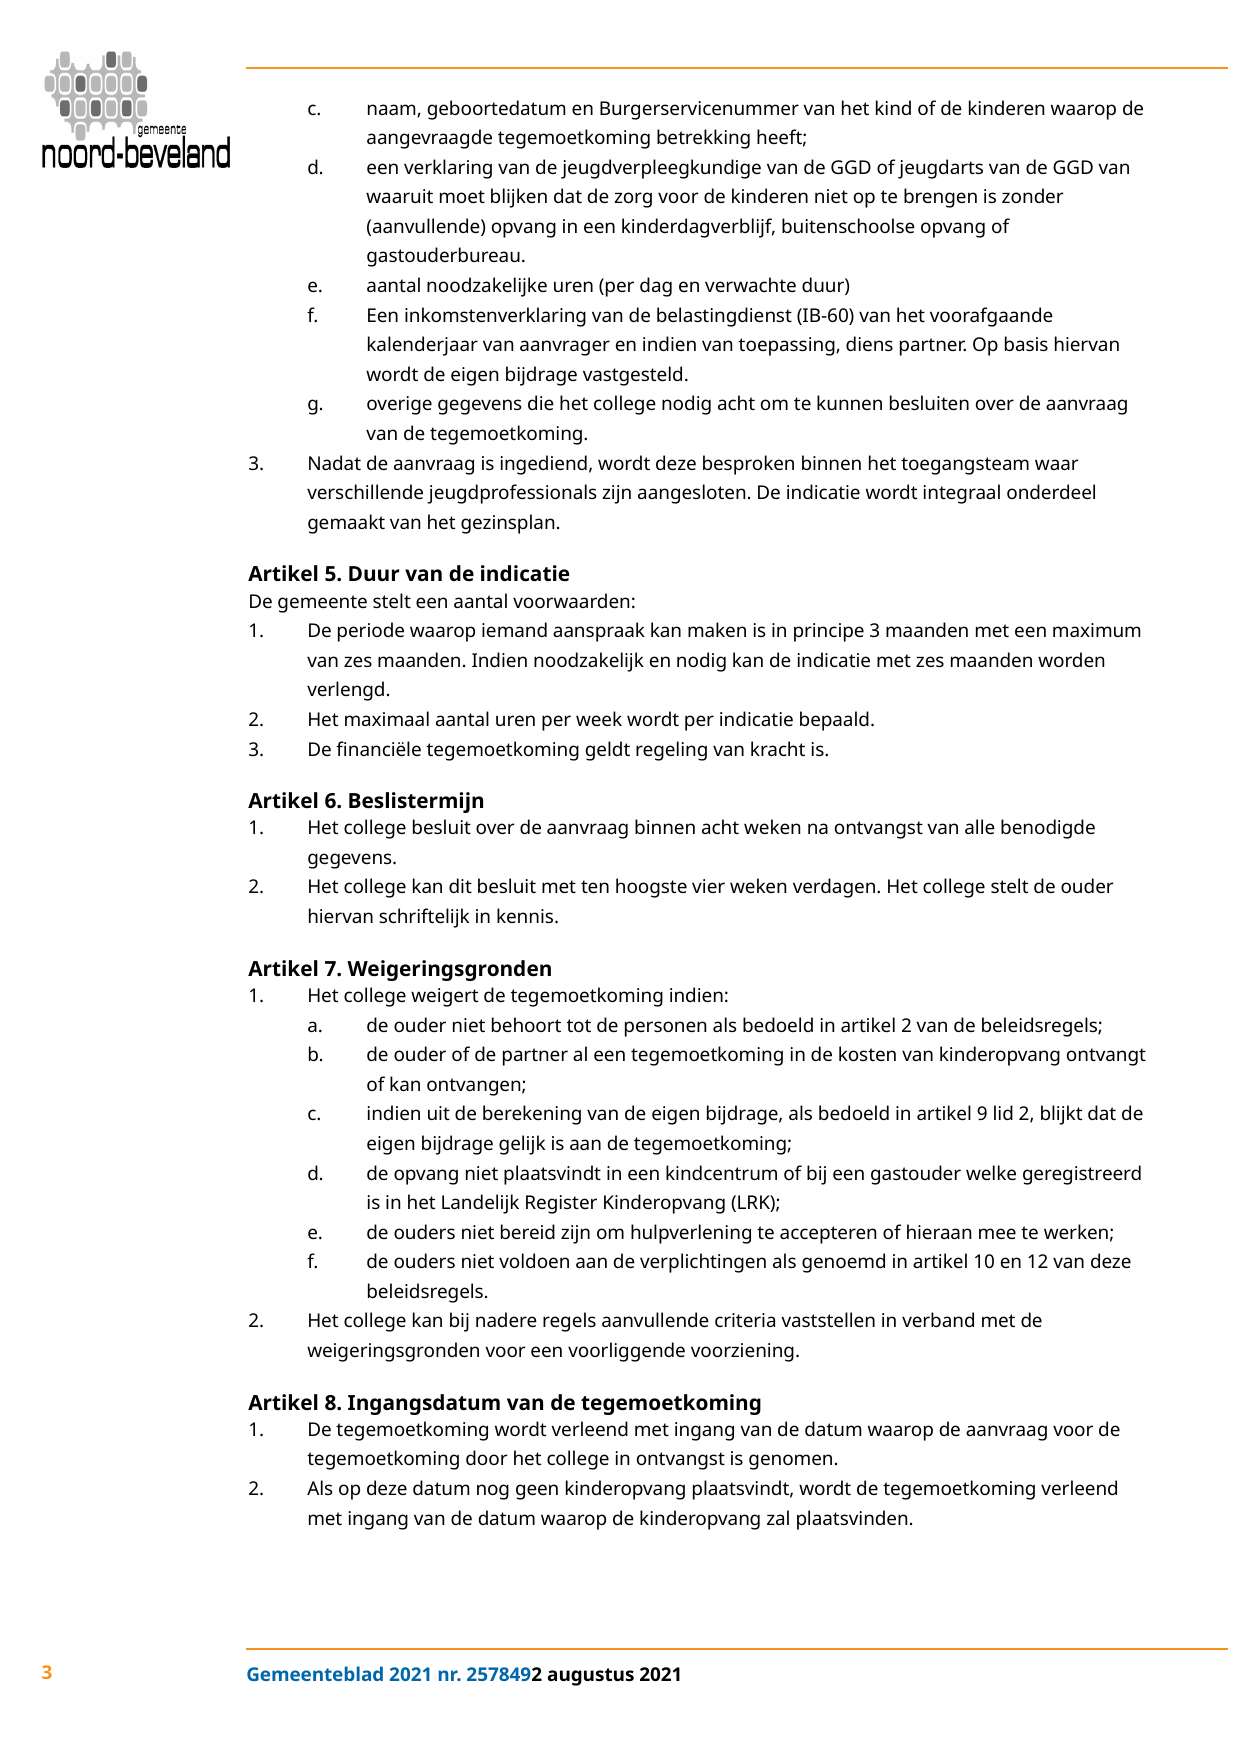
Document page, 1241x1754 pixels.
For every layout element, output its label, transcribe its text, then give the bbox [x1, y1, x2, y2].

text Artikel 8. Ingangsdatum van de tegemoetkoming [248, 1388, 1152, 1416]
list naam, geboortedatum en Burgerservicenummer van het kind of de kinderen waarop de aangevraagde tegemoetkoming betrekking heeft; [307, 95, 1152, 150]
text De gemeente stelt een aantal voorwaarden: [248, 588, 1152, 613]
list de opvang niet plaatsvindt in een kindcentrum of bij een gastouder welke geregistreerd is in het Landelijk Register Kinderopvang (LRK); [307, 1160, 1152, 1215]
list de ouders niet voldoen aan de verplichtingen als genoemd in artikel 10 en 12 van deze beleidsregels. [307, 1248, 1152, 1304]
list Nadat de aanvraag is ingediend, wordt deze besproken binnen het toegangsteam waar verschillende jeugdprofessionals zijn aangesloten. De indicatie wordt integraal onderdeel gemaakt van het gezinsplan. [248, 450, 1152, 535]
list Een inkomstenverklaring van de belastingdienst (IB-60) van het voorafgaande kalenderjaar van aanvrager en indien van toepassing, diens partner. Op basis hiervan wordt de eigen bijdrage vastgesteld. [307, 302, 1152, 387]
list aantal noodzakelijke uren (per dag en verwachte duur) [307, 272, 1152, 298]
list Het college kan bij nadere regels aanvullende criteria vaststellen in verband met de weigeringsgronden voor een voorliggende voorziening. [248, 1308, 1152, 1363]
list overige gegevens die het college nodig acht om te kunnen besluiten over de aanvraag van de tegemoetkoming. [307, 391, 1152, 446]
list de ouder of de partner al een tegemoetkoming in de kosten van kinderopvang ontvangt of kan ontvangen; [307, 1041, 1152, 1097]
text Artikel 5. Duur van de indicatie [248, 559, 1152, 588]
list De financiële tegemoetkoming geldt regeling van kracht is. [248, 736, 1152, 761]
list Het college weigert de tegemoetkoming indien: [248, 982, 1152, 1008]
list Het college kan dit besluit met ten hoogste vier weken verdagen. Het college stelt de ouder hiervan schriftelijk in kennis. [248, 874, 1152, 929]
list Het maximaal aantal uren per week wordt per indicatie bepaald. [248, 706, 1152, 732]
list de ouders niet bereid zijn om hulpverlening te accepteren of hieraan mee te werken; [307, 1219, 1152, 1244]
list De tegemoetkoming wordt verleend met ingang van de datum waarop de aanvraag voor de tegemoetkoming door het college in ontvangst is genomen. [248, 1416, 1152, 1471]
text Artikel 6. Beslistermijn [248, 786, 1152, 814]
list een verklaring van de jeugdverpleegkundige van de GGD of jeugdarts van de GGD van waaruit moet blijken dat de zorg voor de kinderen niet op te brengen is zonder (aanvullende) opvang in een kinderdagverblijf, buitenschoolse opvang of gastouderbureau. [307, 154, 1152, 268]
list Als op deze datum nog geen kinderopvang plaatsvindt, wordt de tegemoetkoming verleend met ingang van de datum waarop de kinderopvang zal plaatsvinden. [248, 1475, 1152, 1531]
picture [41, 47, 231, 172]
list indien uit de berekening van de eigen bijdrage, als bedoeld in artikel 9 lid 2, blijkt dat de eigen bijdrage gelijk is aan de tegemoetkoming; [307, 1101, 1152, 1156]
list De periode waarop iemand aanspraak kan maken is in principe 3 maanden met een maximum van zes maanden. Indien noodzakelijk en nodig kan de indicatie met zes maanden worden verlengd. [248, 617, 1152, 702]
list Het college besluit over de aanvraag binnen acht weken na ontvangst van alle benodigde gegevens. [248, 814, 1152, 870]
text Artikel 7. Weigeringsgronden [248, 954, 1152, 982]
list de ouder niet behoort tot de personen als bedoeld in artikel 2 van de beleidsregels; [307, 1012, 1152, 1037]
